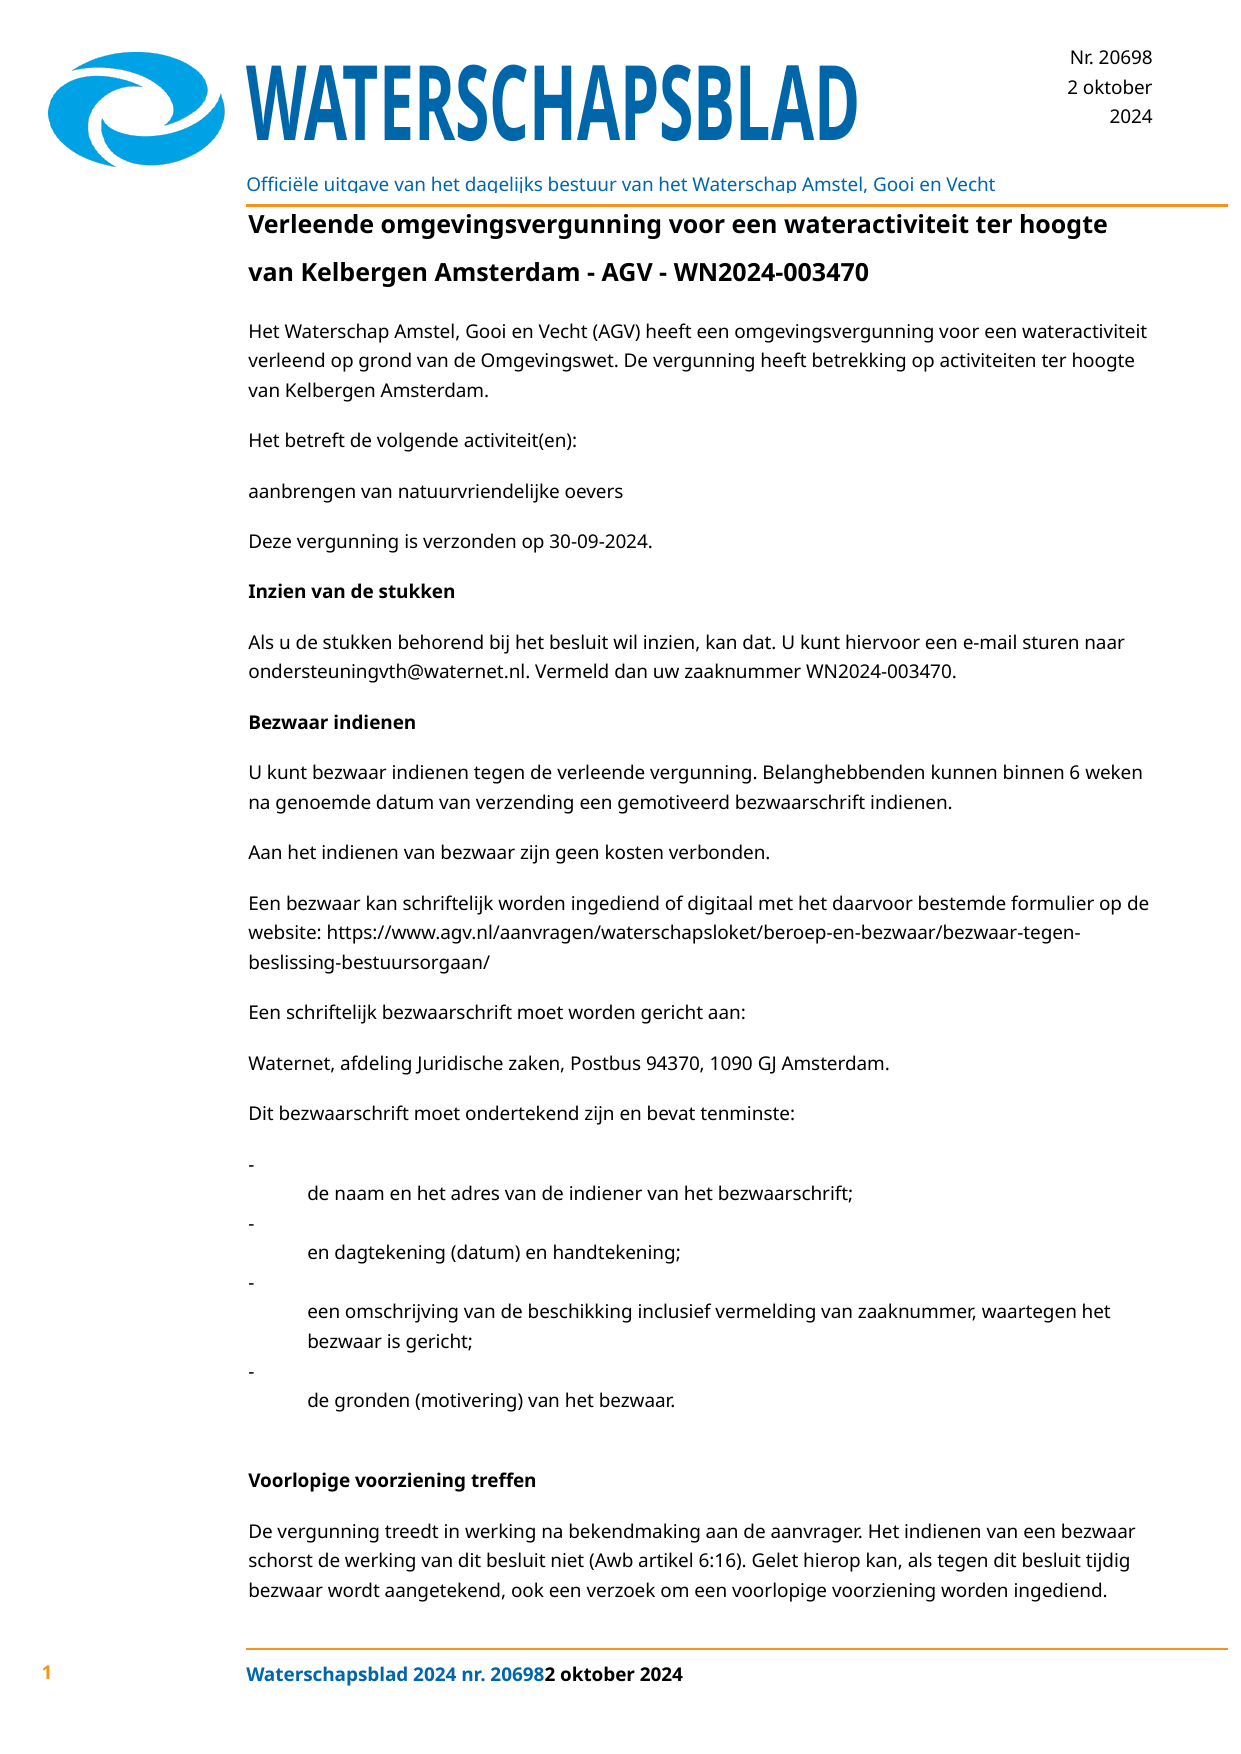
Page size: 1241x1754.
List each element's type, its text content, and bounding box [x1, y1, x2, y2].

text Als u de stukken behorend bij het besluit wil inzien, kan dat. U kunt hiervoor een e-mail sturen naar ondersteuningvth@waternet.nl. Vermeld dan uw zaaknummer WN2024-003470. [248, 629, 1152, 684]
text Inzien van de stukken [248, 579, 1152, 604]
text U kunt bezwaar indienen tegen de verleende vergunning. Belanghebbenden kunnen binnen 6 weken na genoemde datum van verzending een gemotiveerd bezwaarschrift indienen. [248, 759, 1152, 815]
text Voorlopige voorziening treffen [248, 1467, 1152, 1493]
picture [41, 47, 231, 172]
text Dit bezwaarschrift moet ondertekend zijn en bevat tenminste: [248, 1100, 1152, 1126]
list de naam en het adres van de indiener van het bezwaarschrift; [248, 1180, 1152, 1206]
text Verleende omgevingsvergunning voor een wateractiviteit ter hoogte van Kelbergen Amsterdam - AGV - WN2024-003470 [248, 207, 1152, 288]
text Een schriftelijk bezwaarschrift moet worden gericht aan: [248, 999, 1152, 1025]
list en dagtekening (datum) en handtekening; [248, 1239, 1152, 1265]
list een omschrijving van de beschikking inclusief vermelding van zaaknummer, waartegen het bezwaar is gericht; [248, 1299, 1152, 1354]
text Deze vergunning is verzonden op 30-09-2024. [248, 528, 1152, 554]
text Aan het indienen van bezwaar zijn geen kosten verbonden. [248, 839, 1152, 865]
text Bezwaar indienen [248, 709, 1152, 735]
text aanbrengen van natuurvriendelijke oevers [248, 478, 1152, 504]
text Het Waterschap Amstel, Gooi en Vecht (AGV) heeft een omgevingsvergunning voor een wateractiviteit verleend op grond van de Omgevingswet. De vergunning heeft betrekking op activiteiten ter hoogte van Kelbergen Amsterdam. [248, 318, 1152, 403]
text Het betreft de volgende activiteit(en): [248, 427, 1152, 453]
text Waternet, afdeling Juridische zaken, Postbus 94370, 1090 GJ Amsterdam. [248, 1050, 1152, 1076]
list de gronden (motivering) van het bezwaar. [248, 1387, 1152, 1413]
text Een bezwaar kan schriftelijk worden ingediend of digitaal met het daarvoor bestemde formulier op de website: https://www.agv.nl/aanvragen/waterschapsloket/beroep-en-bezwaar/bezwaar-tegen-beslissing-bestuursorgaan/ [248, 890, 1152, 975]
text De vergunning treedt in werking na bekendmaking aan de aanvrager. Het indienen van een bezwaar schorst de werking van dit besluit niet (Awb artikel 6:16). Gelet hierop kan, als tegen dit besluit tijdig bezwaar wordt aangetekend, ook een verzoek om een voorlopige voorziening worden ingediend. [248, 1518, 1152, 1603]
